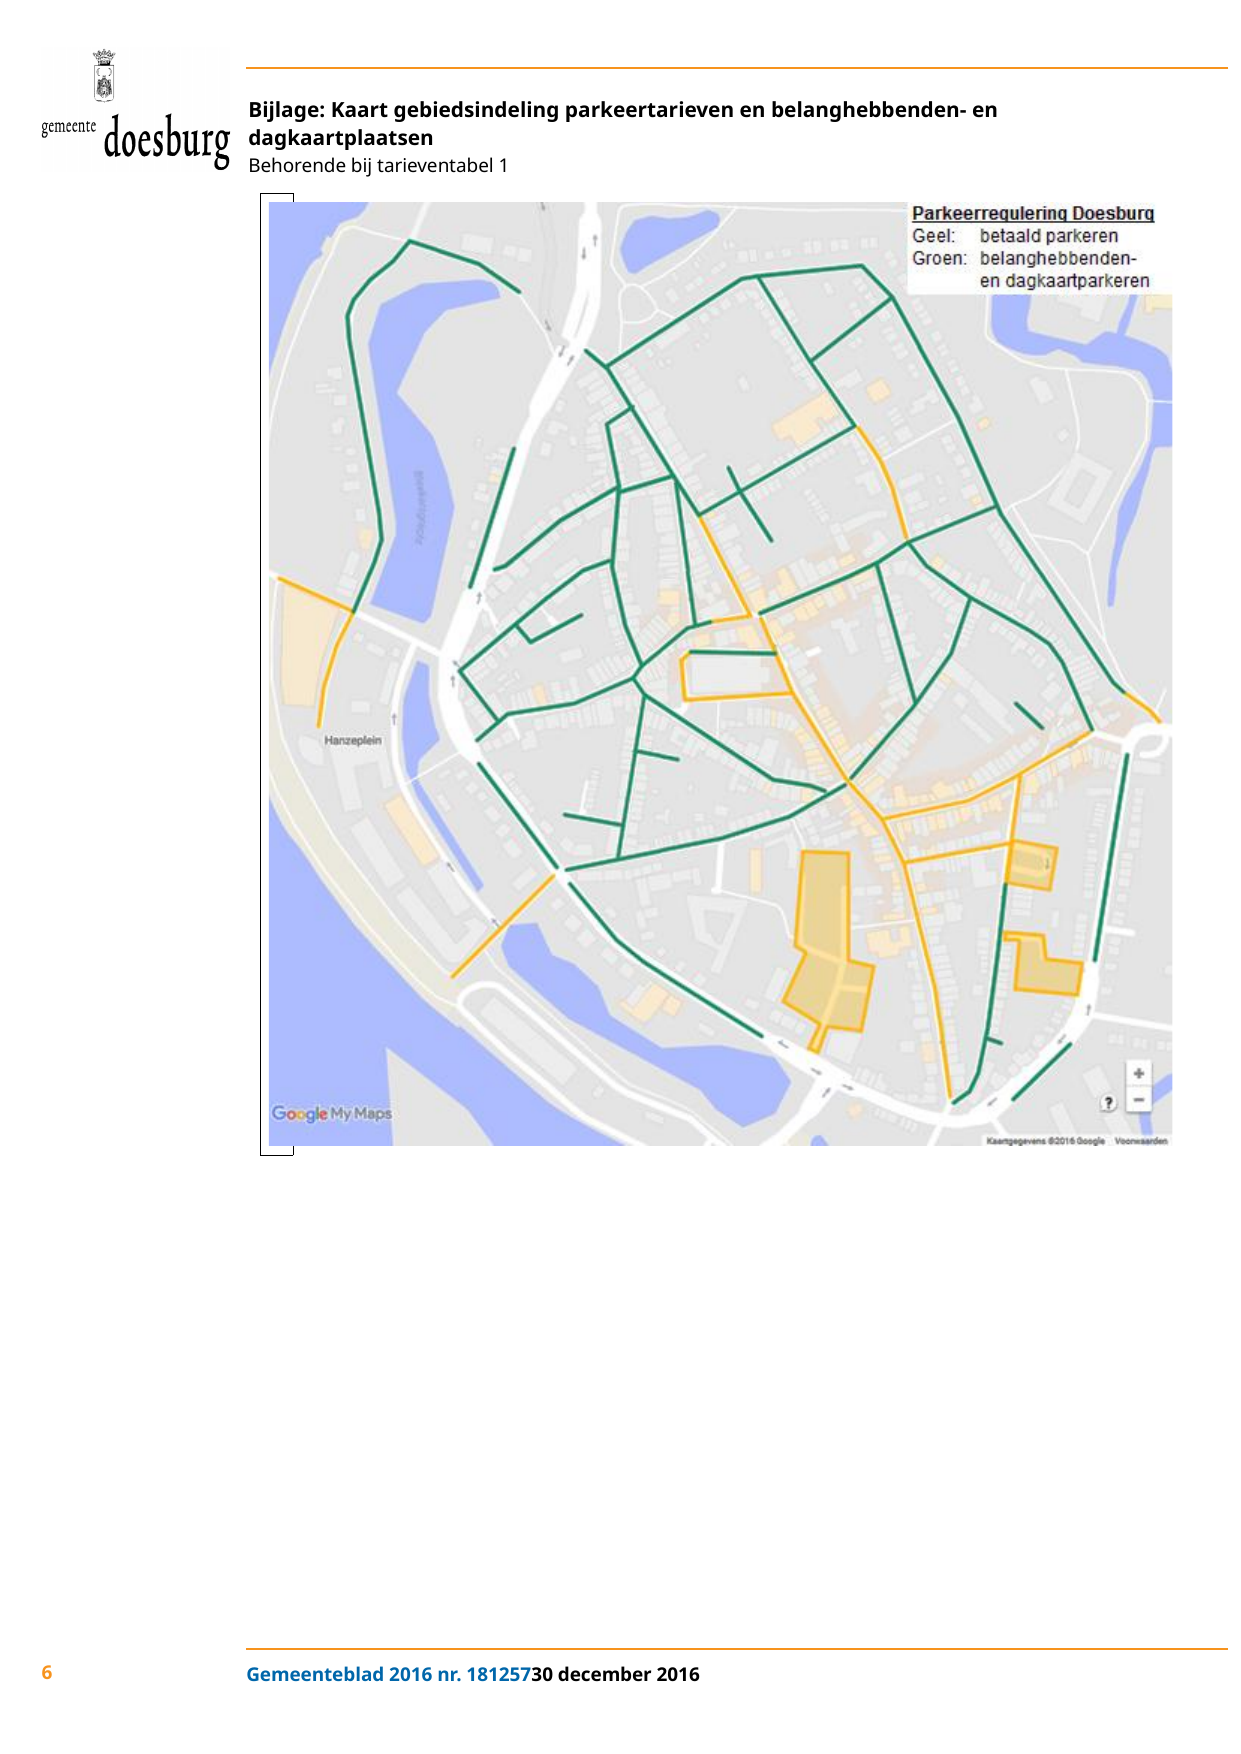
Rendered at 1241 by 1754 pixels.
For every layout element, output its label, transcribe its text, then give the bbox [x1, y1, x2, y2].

text Behorende bij tarieventabel 1 [248, 152, 1152, 177]
picture [41, 47, 231, 172]
picture [268, 202, 1173, 1146]
text Bijlage: Kaart gebiedsindeling parkeertarieven en belanghebbenden- en dagkaartplaatsen [248, 95, 1152, 152]
